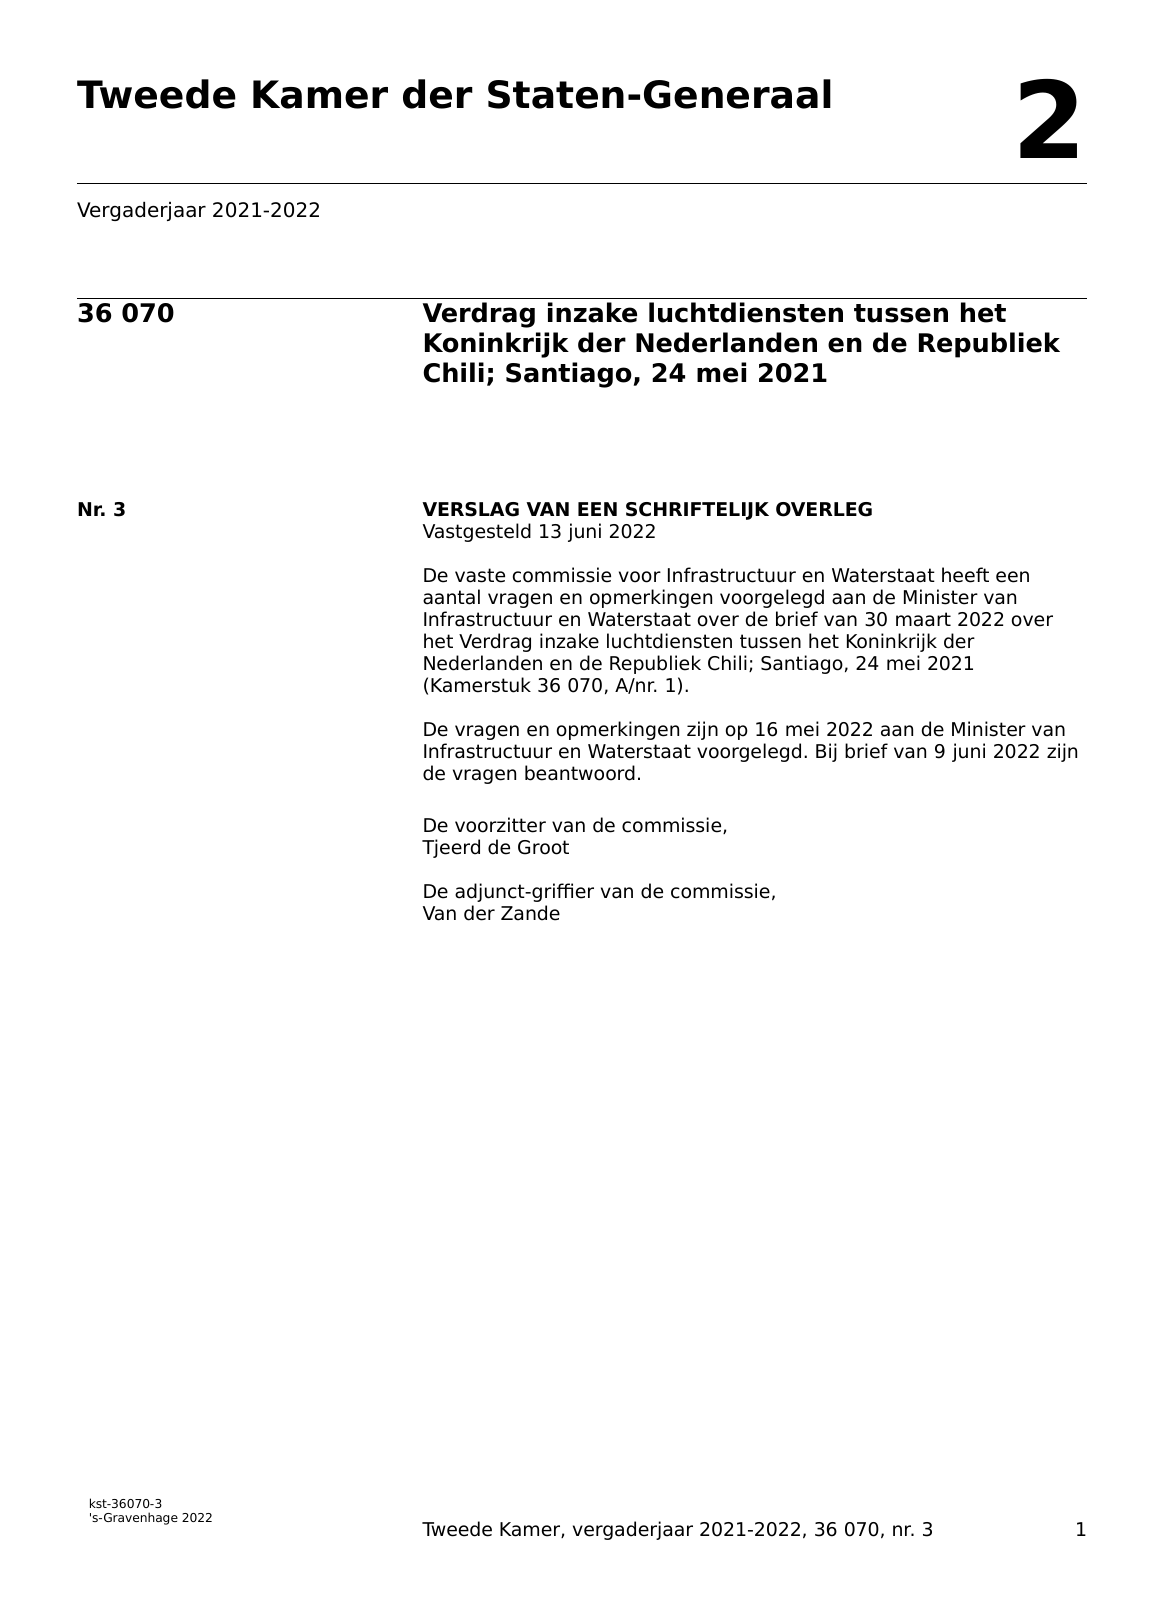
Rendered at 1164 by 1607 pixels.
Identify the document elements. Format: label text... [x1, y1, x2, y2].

text De adjunct-griffier van de commissie, Van der Zande [422, 881, 1087, 925]
text De vaste commissie voor Infrastructuur en Waterstaat heeft een aantal vragen en opmerkingen voorgelegd aan de Minister van Infrastructuur en Waterstaat over de brief van 30 maart 2022 over het Verdrag inzake luchtdiensten tussen het Koninkrijk der Nederlanden en de Republiek Chili; Santiago, 24 mei 2021 (Kamerstuk 36 070, A/nr. 1). [422, 565, 1087, 697]
text De vragen en opmerkingen zijn op 16 mei 2022 aan de Minister van Infrastructuur en Waterstaat voorgelegd. Bij brief van 9 juni 2022 zijn de vragen beantwoord. [422, 719, 1087, 785]
text 's-Gravenhage 2022 [88, 1511, 323, 1525]
text Vastgesteld 13 juni 2022 [422, 521, 1087, 543]
text kst-36070-3 [88, 1497, 323, 1511]
table_cell Vergaderjaar 2021-2022 [77, 184, 1087, 298]
table_header Tweede Kamer der Staten-Generaal [77, 59, 886, 183]
text De voorzitter van de commissie, Tjeerd de Groot [422, 815, 1087, 859]
subtitle 36 070 Verdrag inzake luchtdiensten tussen het Koninkrijk der Nederlanden en de Republiek Chili; Santiago, 24 mei 2021 [77, 299, 1087, 388]
table_header 2 [886, 59, 1087, 183]
subtitle Nr. 3 VERSLAG VAN EEN SCHRIFTELIJK OVERLEG [77, 499, 1087, 521]
